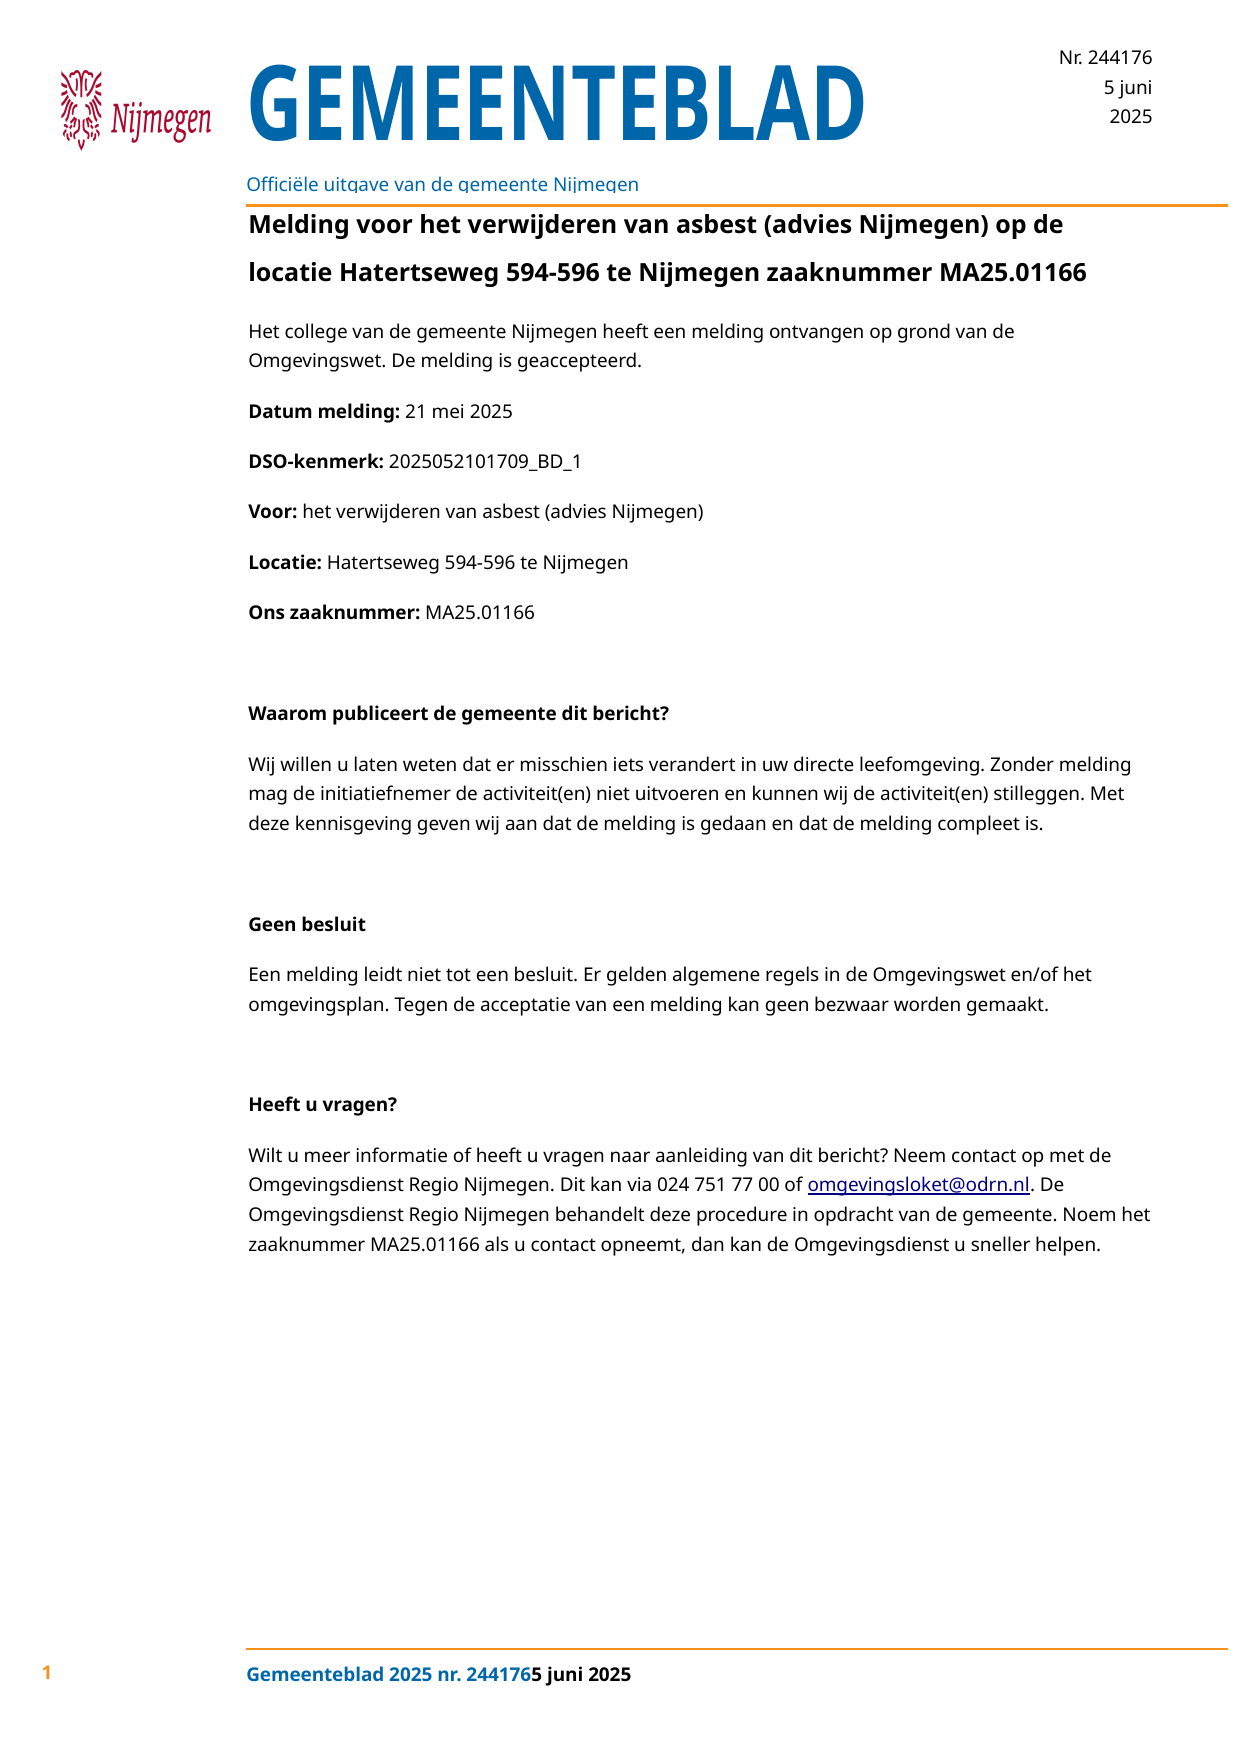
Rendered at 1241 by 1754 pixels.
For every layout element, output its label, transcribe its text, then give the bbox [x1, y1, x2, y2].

text Locatie: Hatertseweg 594-596 te Nijmegen [248, 549, 1152, 575]
text Heeft u vragen? [248, 1092, 1152, 1117]
text Een melding leidt niet tot een besluit. Er gelden algemene regels in de Omgevingswet en/of het omgevingsplan. Tegen de acceptatie van een melding kan geen bezwaar worden gemaakt. [248, 961, 1152, 1017]
text Waarom publiceert de gemeente dit bericht? [248, 700, 1152, 726]
text Voor: het verwijderen van asbest (advies Nijmegen) [248, 499, 1152, 524]
text Ons zaaknummer: MA25.01166 [248, 599, 1152, 625]
text Melding voor het verwijderen van asbest (advies Nijmegen) op de locatie Hatertseweg 594-596 te Nijmegen zaaknummer MA25.01166 [248, 207, 1152, 288]
text Datum melding: 21 mei 2025 [248, 398, 1152, 424]
text DSO-kenmerk: 2025052101709_BD_1 [248, 448, 1152, 474]
text Het college van de gemeente Nijmegen heeft een melding ontvangen op grond van de Omgevingswet. De melding is geaccepteerd. [248, 318, 1152, 373]
text Wilt u meer informatie of heeft u vragen naar aanleiding van dit bericht? Neem contact op met de Omgevingsdienst Regio Nijmegen. Dit kan via 024 751 77 00 of omgevingsloket@odrn.nl. De Omgevingsdienst Regio Nijmegen behandelt deze procedure in opdracht van de gemeente. Noem het zaaknummer MA25.01166 als u contact opneemt, dan kan de Omgevingsdienst u sneller helpen. [248, 1142, 1152, 1257]
text Geen besluit [248, 911, 1152, 937]
text Wij willen u laten weten dat er misschien iets verandert in uw directe leefomgeving. Zonder melding mag de initiatiefnemer de activiteit(en) niet uitvoeren en kunnen wij de activiteit(en) stilleggen. Met deze kennisgeving geven wij aan dat de melding is gedaan en dat de melding compleet is. [248, 751, 1152, 836]
picture [41, 47, 231, 172]
